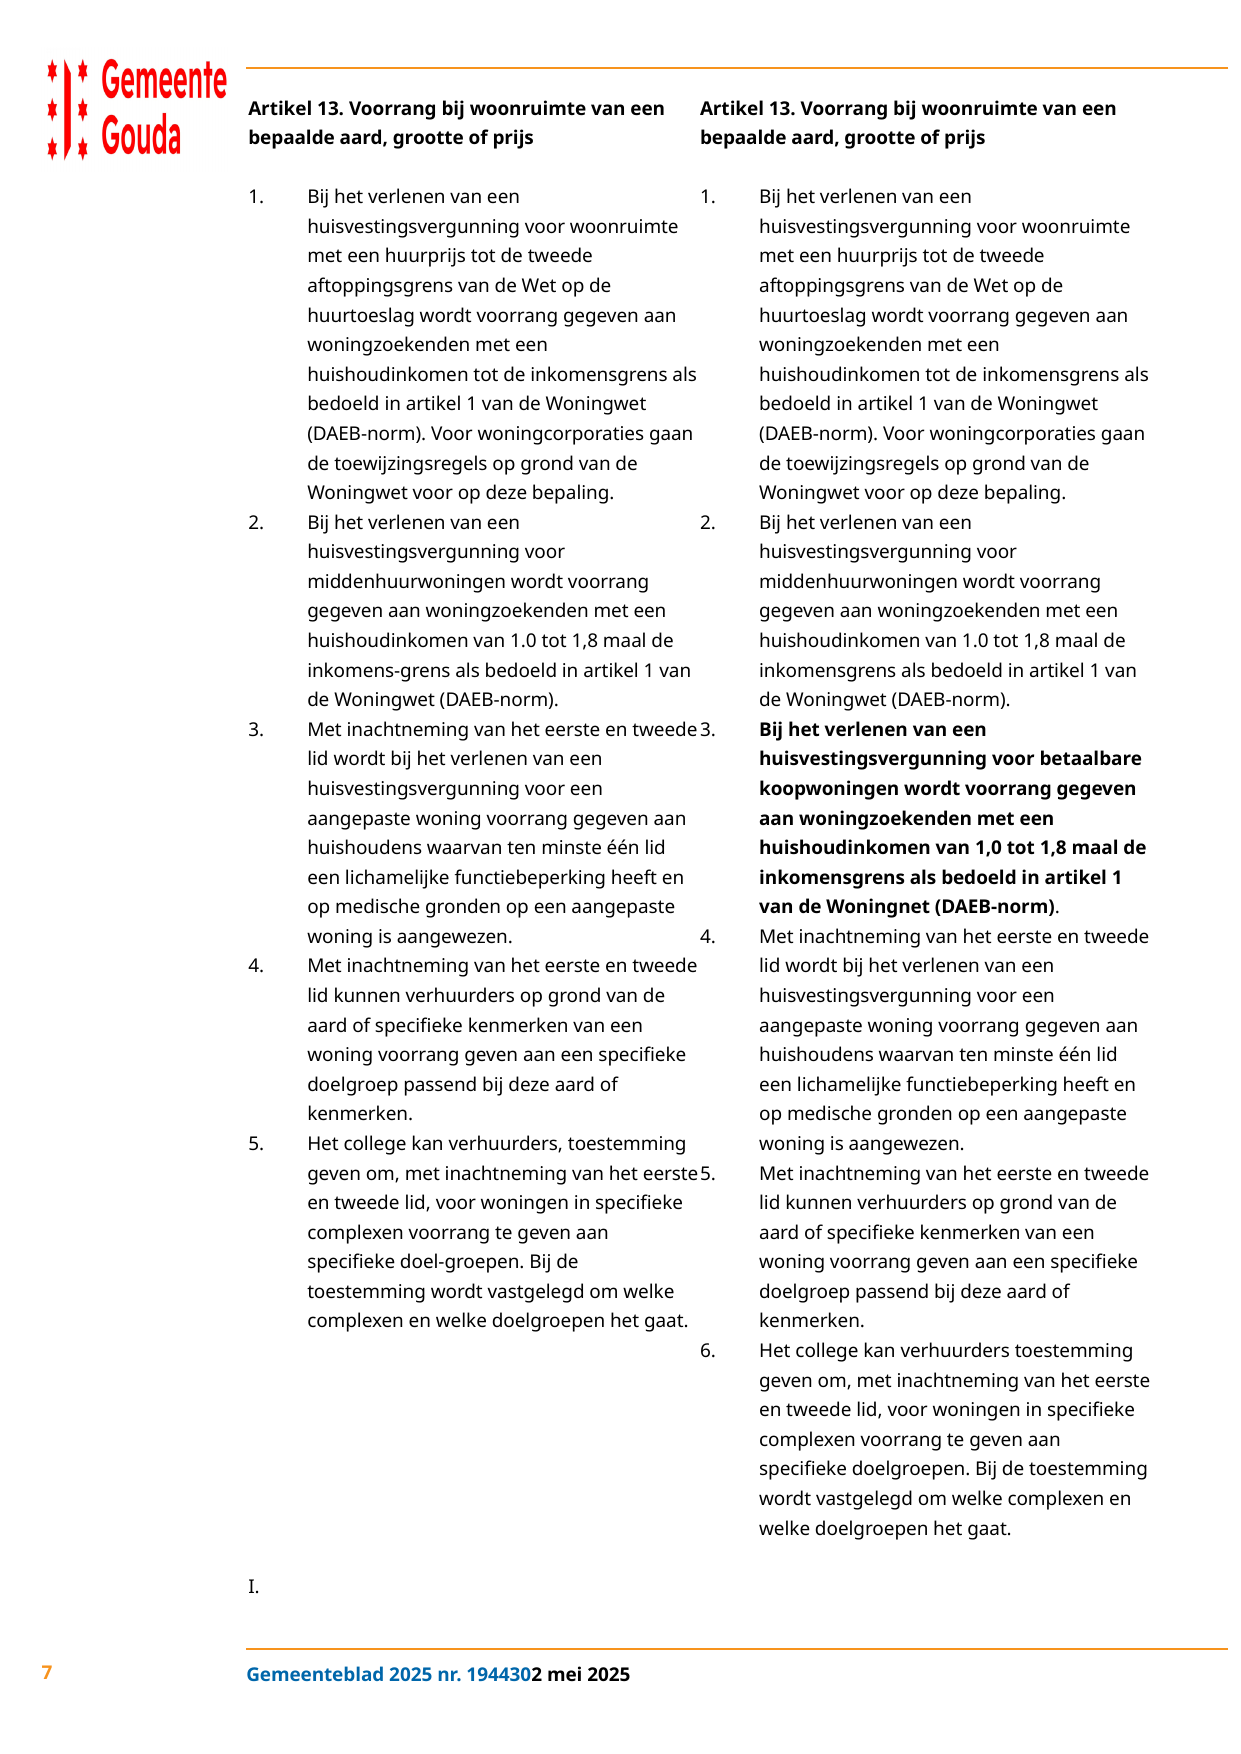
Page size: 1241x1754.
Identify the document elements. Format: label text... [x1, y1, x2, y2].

table_cell Artikel 13. Voorrang bij woonruimte van een bepaalde aard, grootte of prijs Bij het verlenen van een huisvestingsvergunning voor woonruimte met een huurprijs tot de tweede aftoppingsgrens van de Wet op de huurtoeslag wordt voorrang gegeven aan woningzoekenden met een huishoudinkomen tot de inkomensgrens als bedoeld in artikel 1 van de Woningwet (DAEB-norm). Voor woningcorporaties gaan de toewijzingsregels op grond van de Woningwet voor op deze bepaling. Bij het verlenen van een huisvestingsvergunning voor middenhuurwoningen wordt voorrang gegeven aan woningzoekenden met een huishoudinkomen van 1.0 tot 1,8 maal de inkomens-grens als bedoeld in artikel 1 van de Woningwet (DAEB-norm). Met inachtneming van het eerste en tweede lid wordt bij het verlenen van een huisvestingsvergunning voor een aangepaste woning voorrang gegeven aan huishoudens waarvan ten minste één lid een lichamelijke functiebeperking heeft en op medische gronden op een aangepaste woning is aangewezen. Met inachtneming van het eerste en tweede lid kunnen verhuurders op grond van de aard of specifieke kenmerken van een woning voorrang geven aan een specifieke doelgroep passend bij deze aard of kenmerken. Het college kan verhuurders, toestemming geven om, met inachtneming van het eerste en tweede lid, voor woningen in specifieke complexen voorrang te geven aan specifieke doel-groepen. Bij de toestemming wordt vastgelegd om welke complexen en welke doelgroepen het gaat. [248, 95, 700, 1541]
table_cell Artikel 13. Voorrang bij woonruimte van een bepaalde aard, grootte of prijs Bij het verlenen van een huisvestingsvergunning voor woonruimte met een huurprijs tot de tweede aftoppingsgrens van de Wet op de huurtoeslag wordt voorrang gegeven aan woningzoekenden met een huishoudinkomen tot de inkomensgrens als bedoeld in artikel 1 van de Woningwet (DAEB-norm). Voor woningcorporaties gaan de toewijzingsregels op grond van de Woningwet voor op deze bepaling. Bij het verlenen van een huisvestingsvergunning voor middenhuurwoningen wordt voorrang gegeven aan woningzoekenden met een huishoudinkomen van 1.0 tot 1,8 maal de inkomensgrens als bedoeld in artikel 1 van de Woningwet (DAEB-norm). Bij het verlenen van een huisvestingsvergunning voor betaalbare koopwoningen wordt voorrang gegeven aan woningzoekenden met een huishoudinkomen van 1,0 tot 1,8 maal de inkomensgrens als bedoeld in artikel 1 van de Woningnet (DAEB-norm). Met inachtneming van het eerste en tweede lid wordt bij het verlenen van een huisvestingsvergunning voor een aangepaste woning voorrang gegeven aan huishoudens waarvan ten minste één lid een lichamelijke functiebeperking heeft en op medische gronden op een aangepaste woning is aangewezen. Met inachtneming van het eerste en tweede lid kunnen verhuurders op grond van de aard of specifieke kenmerken van een woning voorrang geven aan een specifieke doelgroep passend bij deze aard of kenmerken. Het college kan verhuurders toestemming geven om, met inachtneming van het eerste en tweede lid, voor woningen in specifieke complexen voorrang te geven aan specifieke doelgroepen. Bij de toestemming wordt vastgelegd om welke complexen en welke doelgroepen het gaat. [700, 95, 1152, 1541]
picture [41, 47, 231, 172]
text I. [248, 1573, 1152, 1599]
